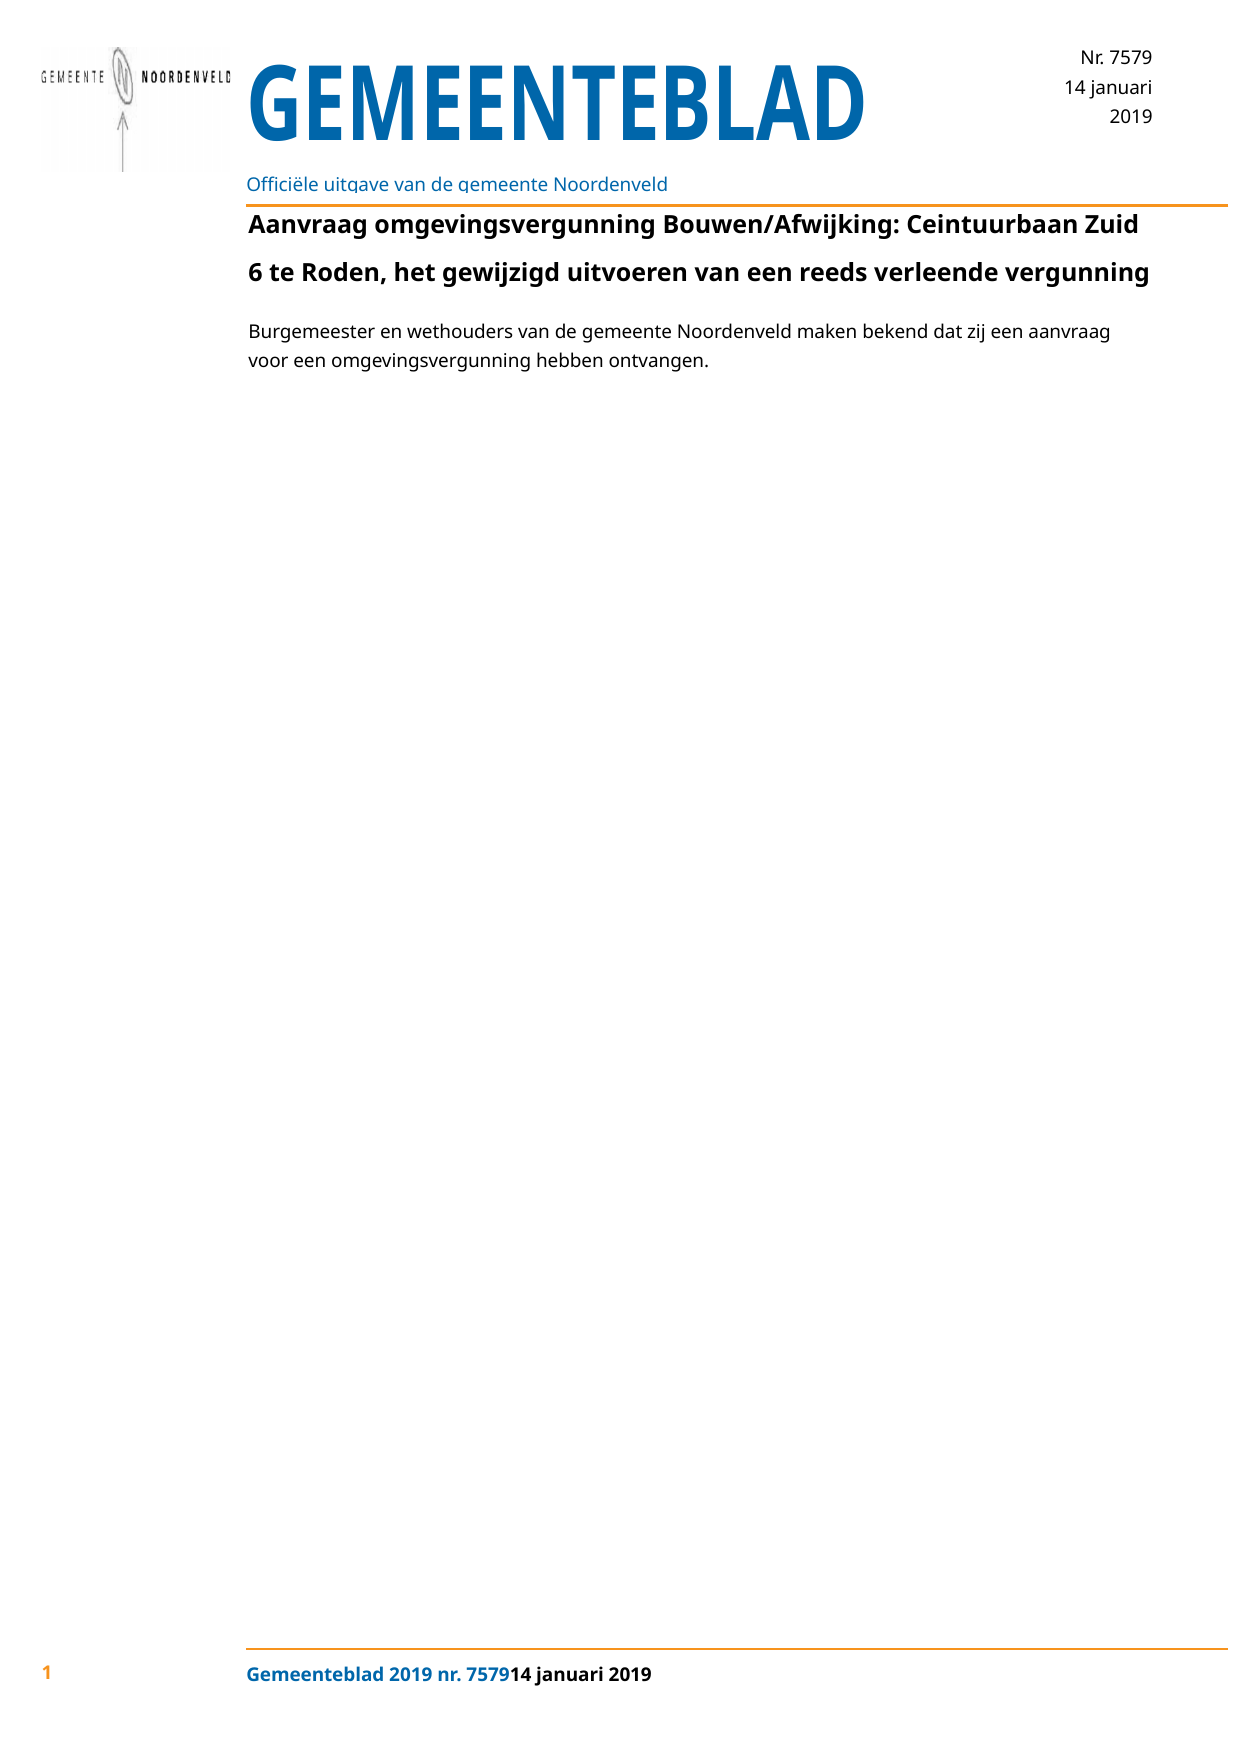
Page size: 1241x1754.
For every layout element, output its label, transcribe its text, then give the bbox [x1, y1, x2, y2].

picture [41, 47, 231, 172]
text Aanvraag omgevingsvergunning Bouwen/Afwijking: Ceintuurbaan Zuid 6 te Roden, het gewijzigd uitvoeren van een reeds verleende vergunning [248, 207, 1152, 288]
text Burgemeester en wethouders van de gemeente Noordenveld maken bekend dat zij een aanvraag voor een omgevingsvergunning hebben ontvangen. [248, 318, 1152, 373]
